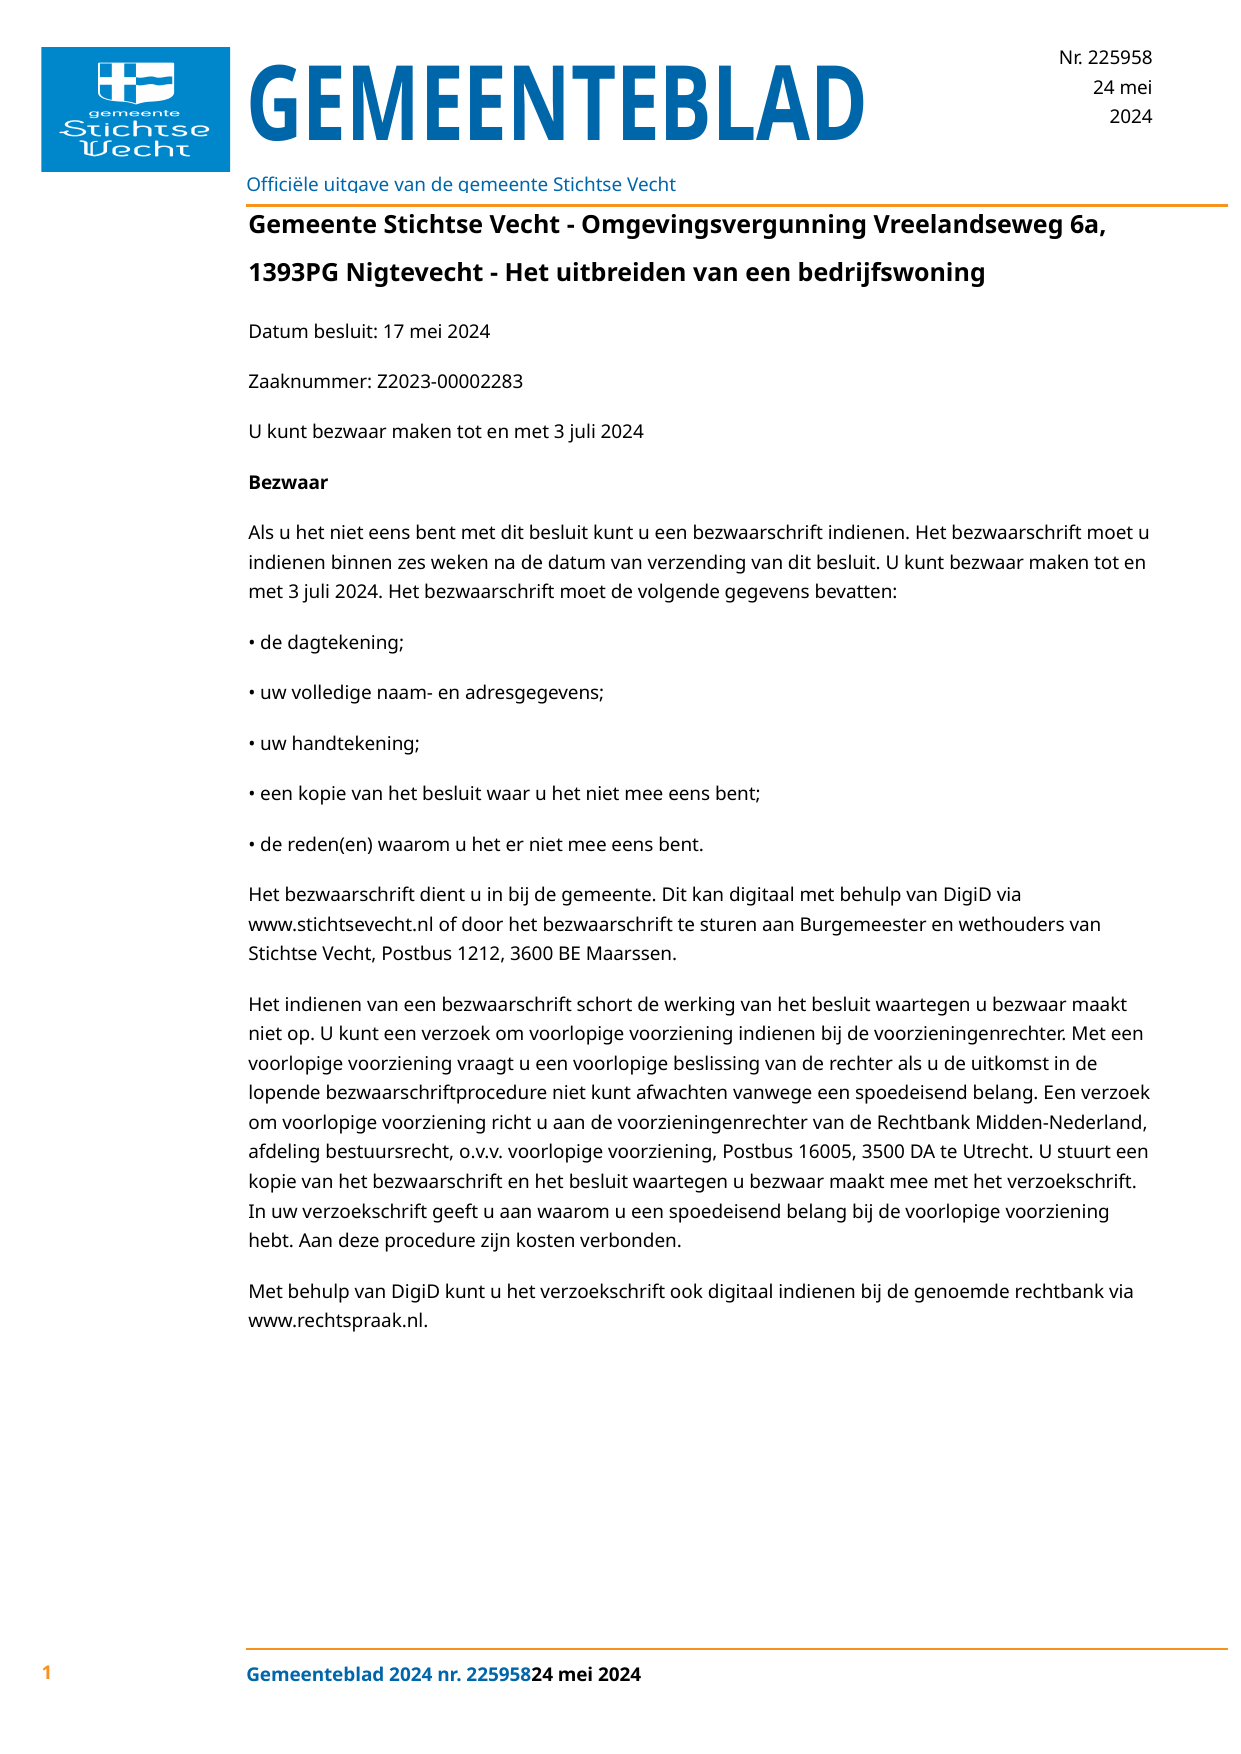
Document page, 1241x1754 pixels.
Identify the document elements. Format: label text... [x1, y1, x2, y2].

text • de reden(en) waarom u het er niet mee eens bent. [248, 831, 1152, 857]
picture [137, 63, 174, 103]
text Met behulp van DigiD kunt u het verzoekschrift ook digitaal indienen bij de genoemde rechtbank via www.rechtspraak.nl. [248, 1278, 1152, 1333]
text • uw volledige naam- en adresgegevens; [248, 679, 1152, 705]
text Als u het niet eens bent met dit besluit kunt u een bezwaarschrift indienen. Het bezwaarschrift moet u indienen binnen zes weken na de datum van verzending van dit besluit. U kunt bezwaar maken tot en met 3 juli 2024. Het bezwaarschrift moet de volgende gegevens bevatten: [248, 519, 1152, 604]
picture [99, 63, 135, 101]
text Gemeente Stichtse Vecht - Omgevingsvergunning Vreelandseweg 6a, 1393PG Nigtevecht - Het uitbreiden van een bedrijfswoning [248, 207, 1152, 288]
text Datum besluit: 17 mei 2024 [248, 318, 1152, 344]
text • de dagtekening; [248, 629, 1152, 655]
text U kunt bezwaar maken tot en met 3 juli 2024 [248, 419, 1152, 444]
text Het bezwaarschrift dient u in bij de gemeente. Dit kan digitaal met behulp van DigiD via www.stichtsevecht.nl of door het bezwaarschrift te sturen aan Burgemeester en wethouders van Stichtse Vecht, Postbus 1212, 3600 BE Maarssen. [248, 881, 1152, 966]
text • uw handtekening; [248, 730, 1152, 756]
text • een kopie van het besluit waar u het niet mee eens bent; [248, 780, 1152, 806]
text Het indienen van een bezwaarschrift schort de werking van het besluit waartegen u bezwaar maakt niet op. U kunt een verzoek om voorlopige voorziening indienen bij de voorzieningenrechter. Met een voorlopige voorziening vraagt u een voorlopige beslissing van de rechter als u de uitkomst in de lopende bezwaarschriftprocedure niet kunt afwachten vanwege een spoedeisend belang. Een verzoek om voorlopige voorziening richt u aan de voorzieningenrechter van de Rechtbank Midden-Nederland, afdeling bestuursrecht, o.v.v. voorlopige voorziening, Postbus 16005, 3500 DA te Utrecht. U stuurt een kopie van het bezwaarschrift en het besluit waartegen u bezwaar maakt mee met het verzoekschrift. In uw verzoekschrift geeft u aan waarom u een spoedeisend belang bij de voorlopige voorziening hebt. Aan deze procedure zijn kosten verbonden. [248, 991, 1152, 1253]
text Zaaknummer: Z2023-00002283 [248, 368, 1152, 394]
text Bezwaar [248, 469, 1152, 495]
